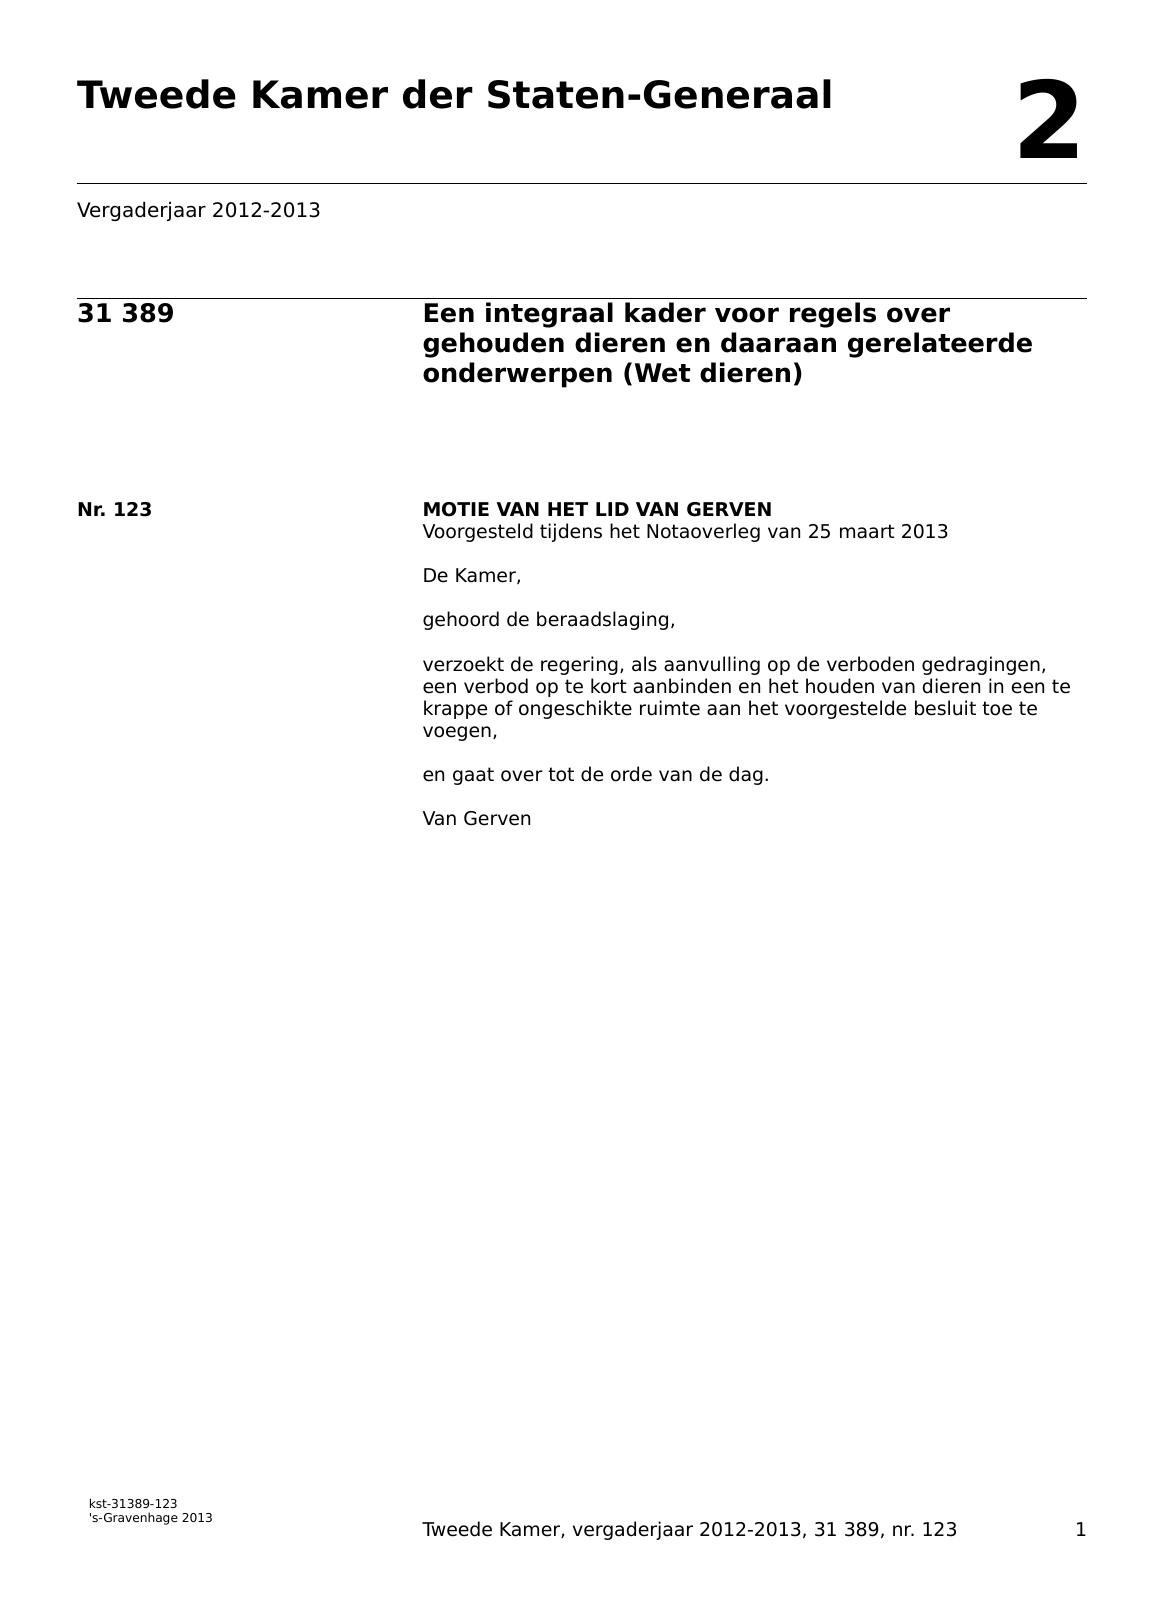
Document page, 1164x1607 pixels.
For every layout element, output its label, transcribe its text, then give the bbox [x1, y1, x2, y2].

text 's-Gravenhage 2013 [88, 1511, 323, 1525]
table_header Tweede Kamer der Staten-Generaal [77, 59, 886, 183]
text verzoekt de regering, als aanvulling op de verboden gedragingen, een verbod op te kort aanbinden en het houden van dieren in een te krappe of ongeschikte ruimte aan het voorgestelde besluit toe te voegen, [422, 653, 1087, 741]
text en gaat over tot de orde van de dag. [422, 764, 1087, 786]
text De Kamer, [422, 565, 1087, 587]
table_header 2 [886, 59, 1087, 183]
table_cell Vergaderjaar 2012-2013 [77, 184, 1087, 298]
text Voorgesteld tijdens het Notaoverleg van 25 maart 2013 [422, 521, 1087, 543]
subtitle 31 389 Een integraal kader voor regels over gehouden dieren en daaraan gerelateerde onderwerpen (Wet dieren) [77, 299, 1087, 388]
text Van Gerven [422, 808, 1087, 830]
text kst-31389-123 [88, 1497, 323, 1511]
subtitle Nr. 123 MOTIE VAN HET LID VAN GERVEN [77, 499, 1087, 521]
text gehoord de beraadslaging, [422, 609, 1087, 631]
